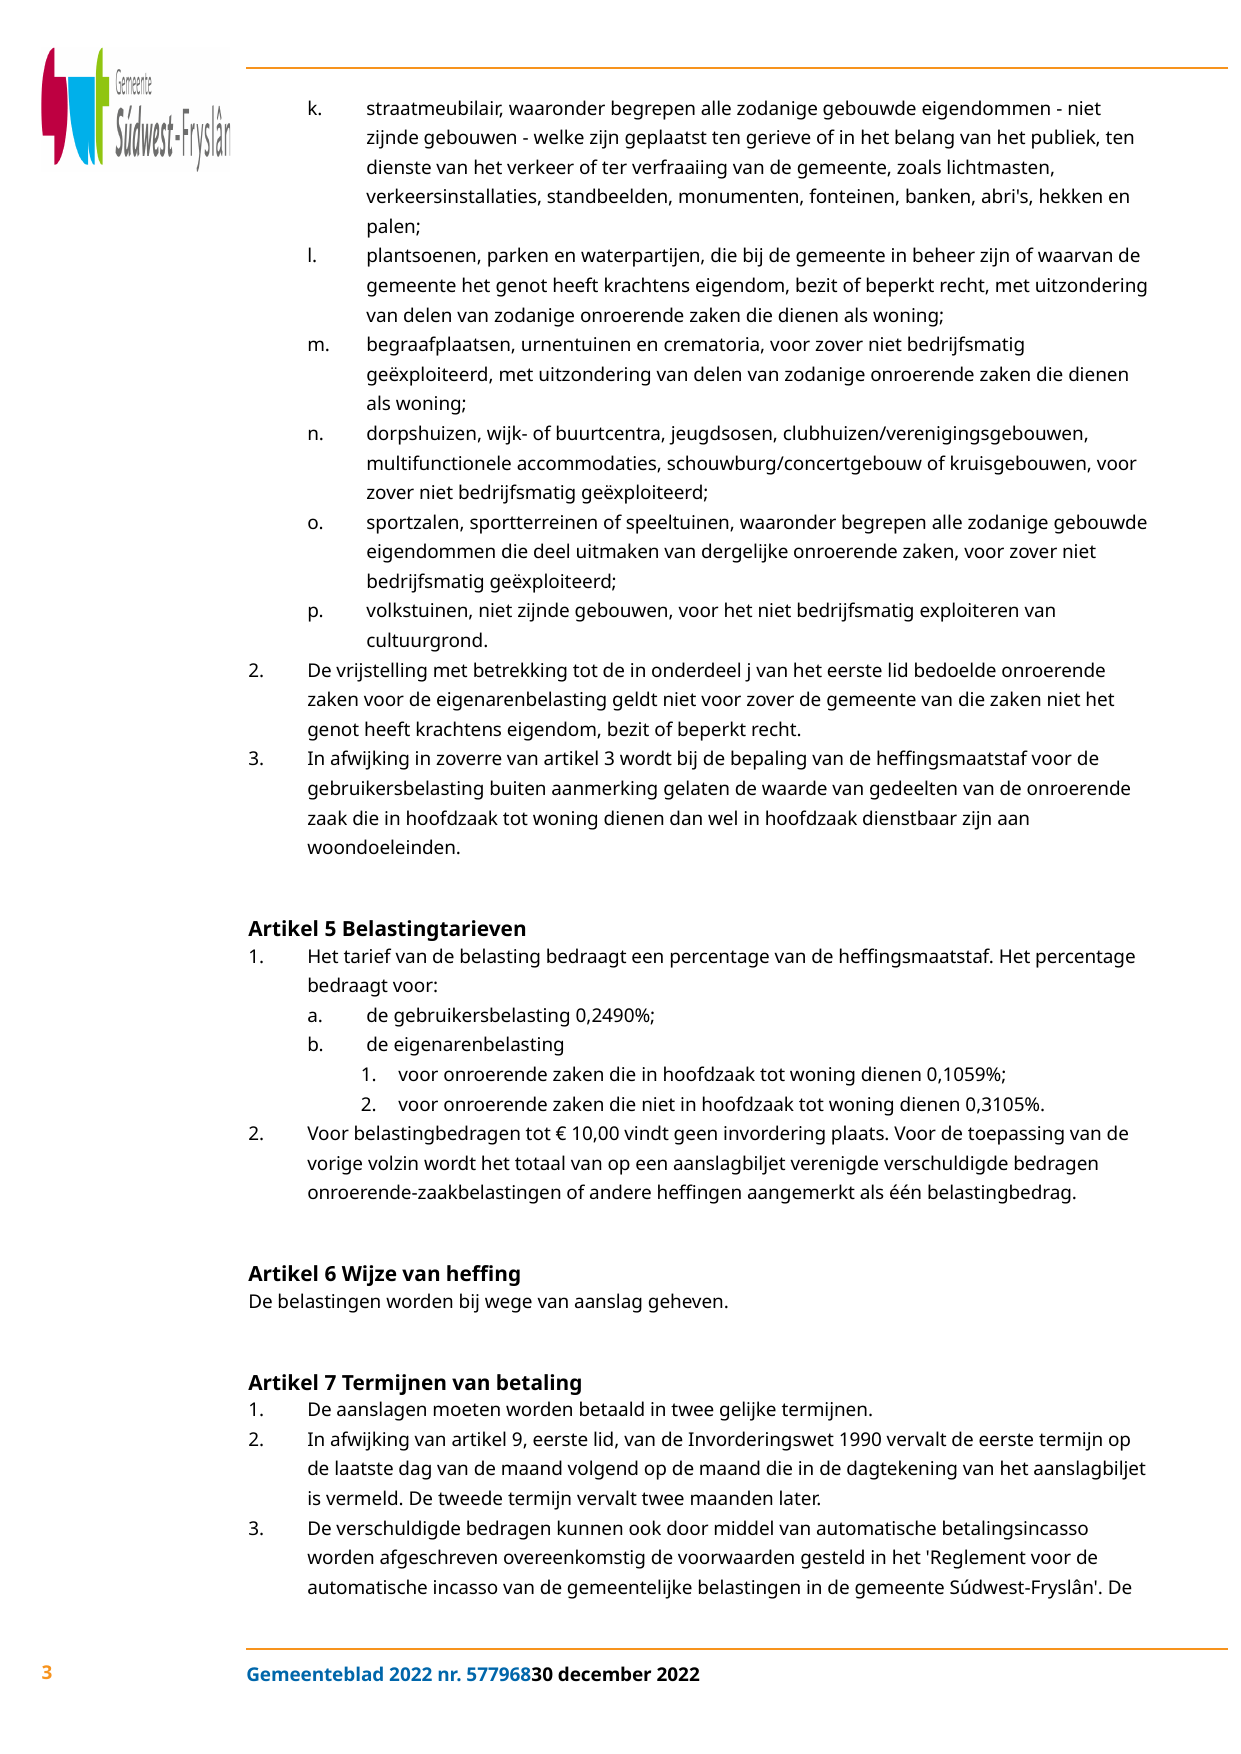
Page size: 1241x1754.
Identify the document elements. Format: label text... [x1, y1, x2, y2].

text Artikel 5 Belastingtarieven [248, 914, 1152, 943]
list In afwijking in zoverre van artikel 3 wordt bij de bepaling van de heffingsmaatstaf voor de gebruikersbelasting buiten aanmerking gelaten de waarde van gedeelten van de onroerende zaak die in hoofdzaak tot woning dienen dan wel in hoofdzaak dienstbaar zijn aan woondoeleinden. [248, 746, 1152, 860]
list De aanslagen moeten worden betaald in twee gelijke termijnen. [248, 1396, 1152, 1422]
list De verschuldigde bedragen kunnen ook door middel van automatische betalingsincasso worden afgeschreven overeenkomstig de voorwaarden gesteld in het 'Reglement voor de automatische incasso van de gemeentelijke belastingen in de gemeente Súdwest-Fryslân'. De [248, 1515, 1152, 1599]
list begraafplaatsen, urnentuinen en crematoria, voor zover niet bedrijfsmatig geëxploiteerd, met uitzondering van delen van zodanige onroerende zaken die dienen als woning; [307, 331, 1152, 416]
list plantsoenen, parken en waterpartijen, die bij de gemeente in beheer zijn of waarvan de gemeente het genot heeft krachtens eigendom, bezit of beperkt recht, met uitzondering van delen van zodanige onroerende zaken die dienen als woning; [307, 243, 1152, 328]
list dorpshuizen, wijk- of buurtcentra, jeugdsosen, clubhuizen/verenigingsgebouwen, multifunctionele accommodaties, schouwburg/concertgebouw of kruisgebouwen, voor zover niet bedrijfsmatig geëxploiteerd; [307, 420, 1152, 505]
list voor onroerende zaken die niet in hoofdzaak tot woning dienen 0,3105%. [361, 1091, 1152, 1116]
list Voor belastingbedragen tot € 10,00 vindt geen invordering plaats. Voor de toepassing van de vorige volzin wordt het totaal van op een aanslagbiljet verenigde verschuldigde bedragen onroerende-zaakbelastingen of andere heffingen aangemerkt als één belastingbedrag. [248, 1120, 1152, 1205]
list straatmeubilair, waaronder begrepen alle zodanige gebouwde eigendommen - niet zijnde gebouwen - welke zijn geplaatst ten gerieve of in het belang van het publiek, ten dienste van het verkeer of ter verfraaiing van de gemeente, zoals lichtmasten, verkeersinstallaties, standbeelden, monumenten, fonteinen, banken, abri's, hekken en palen; [307, 95, 1152, 239]
list sportzalen, sportterreinen of speeltuinen, waaronder begrepen alle zodanige gebouwde eigendommen die deel uitmaken van dergelijke onroerende zaken, voor zover niet bedrijfsmatig geëxploiteerd; [307, 509, 1152, 594]
list Het tarief van de belasting bedraagt een percentage van de heffingsmaatstaf. Het percentage bedraagt voor: [248, 943, 1152, 998]
list De vrijstelling met betrekking tot de in onderdeel j van het eerste lid bedoelde onroerende zaken voor de eigenarenbelasting geldt niet voor zover de gemeente van die zaken niet het genot heeft krachtens eigendom, bezit of beperkt recht. [248, 657, 1152, 742]
text Artikel 6 Wijze van heffing [248, 1259, 1152, 1288]
list voor onroerende zaken die in hoofdzaak tot woning dienen 0,1059%; [361, 1061, 1152, 1087]
text Artikel 7 Termijnen van betaling [248, 1368, 1152, 1396]
list de gebruikersbelasting 0,2490%; [307, 1002, 1152, 1028]
text De belastingen worden bij wege van aanslag geheven. [248, 1288, 1152, 1314]
picture [41, 47, 231, 172]
list volkstuinen, niet zijnde gebouwen, voor het niet bedrijfsmatig exploiteren van cultuurgrond. [307, 598, 1152, 653]
list In afwijking van artikel 9, eerste lid, van de Invorderingswet 1990 vervalt de eerste termijn op de laatste dag van de maand volgend op de maand die in de dagtekening van het aanslagbiljet is vermeld. De tweede termijn vervalt twee maanden later. [248, 1426, 1152, 1511]
list de eigenarenbelasting [307, 1032, 1152, 1057]
